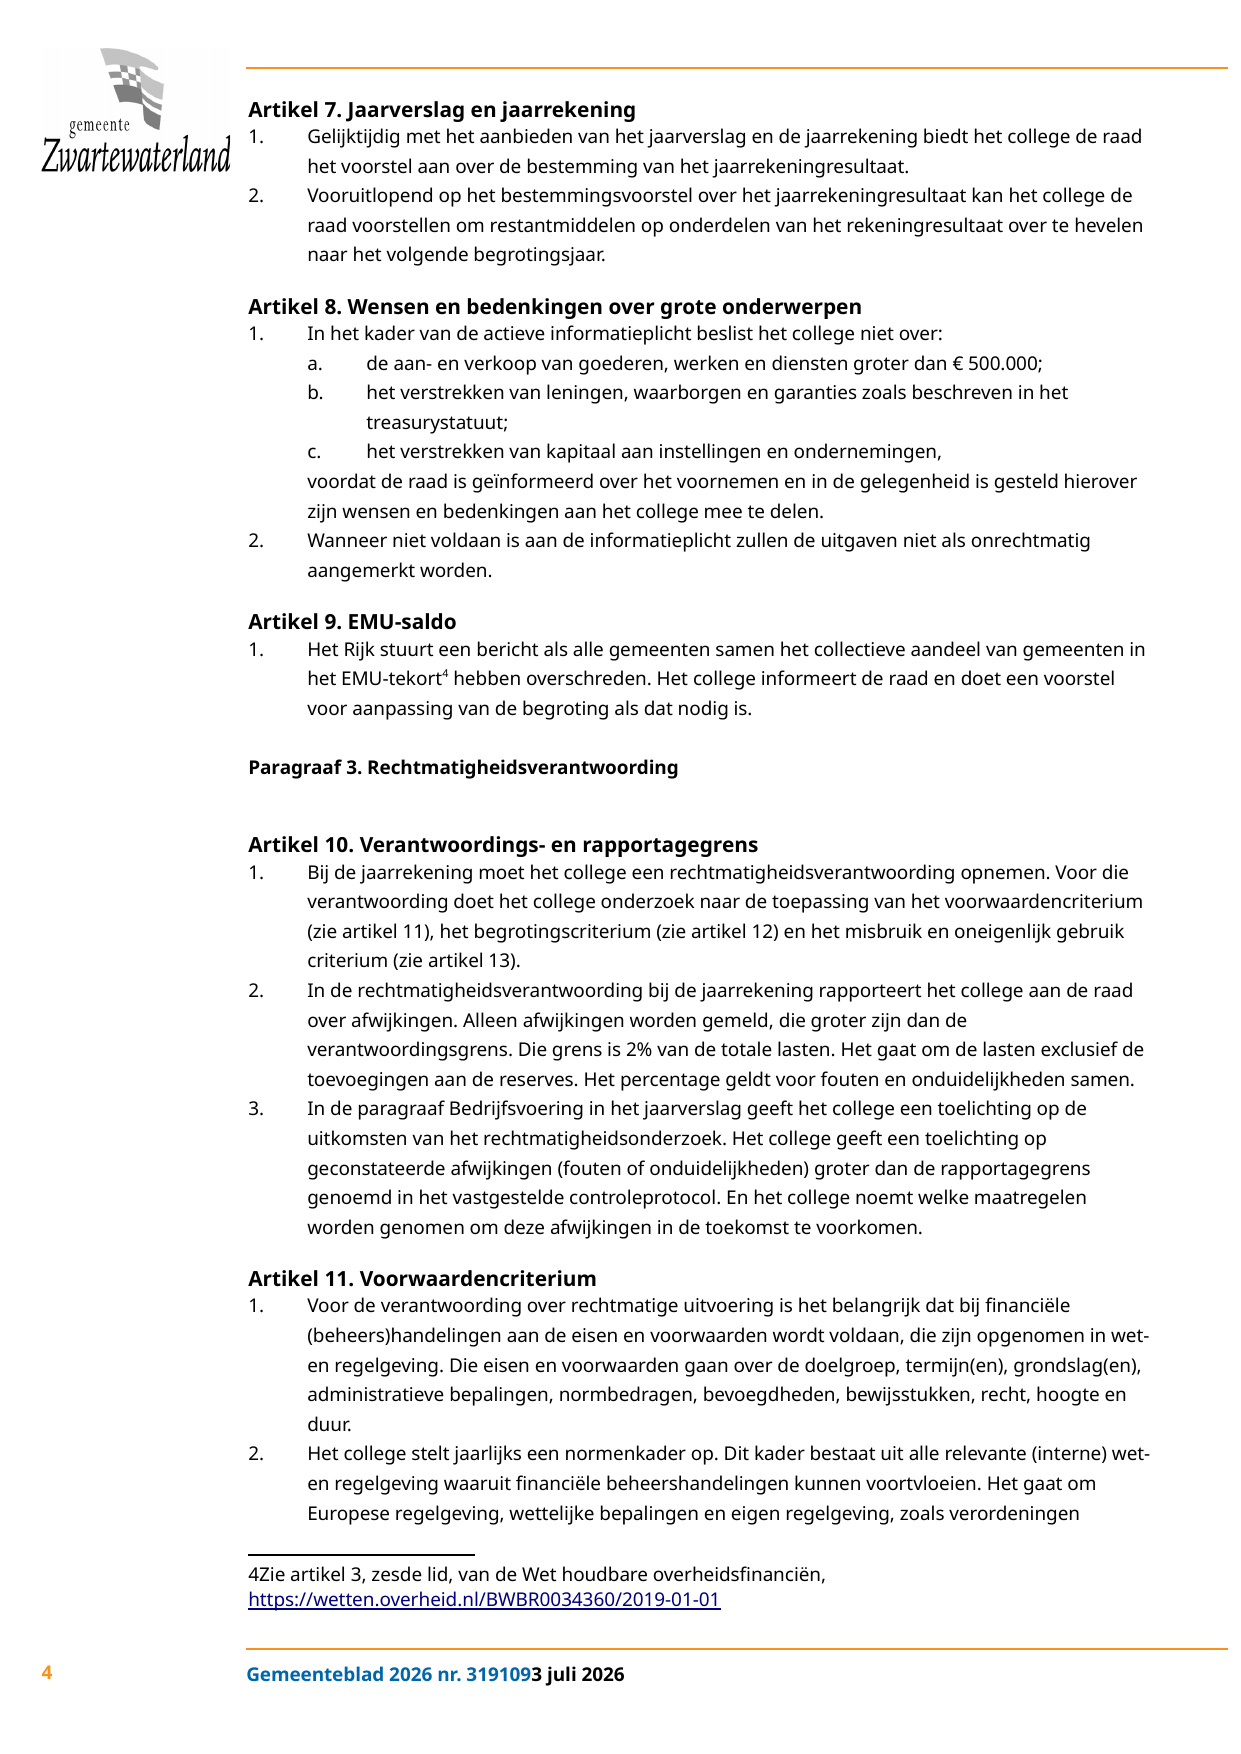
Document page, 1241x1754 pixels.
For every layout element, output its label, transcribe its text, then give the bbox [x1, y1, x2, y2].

list Wanneer niet voldaan is aan de informatieplicht zullen de uitgaven niet als onrechtmatig aangemerkt worden. [248, 527, 1152, 583]
list In de rechtmatigheidsverantwoording bij de jaarrekening rapporteert het college aan de raad over afwijkingen. Alleen afwijkingen worden gemeld, die groter zijn dan de verantwoordingsgrens. Die grens is 2% van de totale lasten. Het gaat om de lasten exclusief de toevoegingen aan de reserves. Het percentage geldt voor fouten en onduidelijkheden samen. [248, 977, 1152, 1092]
text Artikel 11. Voorwaardencriterium [248, 1264, 1152, 1293]
list voordat de raad is geïnformeerd over het voornemen en in de gelegenheid is gesteld hierover zijn wensen en bedenkingen aan het college mee te delen. [248, 468, 1152, 524]
list de aan- en verkoop van goederen, werken en diensten groter dan € 500.000; [307, 350, 1152, 376]
text Artikel 8. Wensen en bedenkingen over grote onderwerpen [248, 292, 1152, 320]
list In de paragraaf Bedrijfsvoering in het jaarverslag geeft het college een toelichting op de uitkomsten van het rechtmatigheidsonderzoek. Het college geeft een toelichting op geconstateerde afwijkingen (fouten of onduidelijkheden) groter dan de rapportagegrens genoemd in het vastgestelde controleprotocol. En het college noemt welke maatregelen worden genomen om deze afwijkingen in de toekomst te voorkomen. [248, 1096, 1152, 1239]
list Zie artikel 3, zesde lid, van de Wet houdbare overheidsfinanciën, https://wetten.overheid.nl/BWBR0034360/2019-01-01 [248, 1561, 1152, 1612]
text Paragraaf 3. Rechtmatigheidsverantwoording [248, 754, 1152, 780]
list Gelijktijdig met het aanbieden van het jaarverslag en de jaarrekening biedt het college de raad het voorstel aan over de bestemming van het jaarrekeningresultaat. [248, 123, 1152, 178]
list Vooruitlopend op het bestemmingsvoorstel over het jaarrekeningresultaat kan het college de raad voorstellen om restantmiddelen op onderdelen van het rekeningresultaat over te hevelen naar het volgende begrotingsjaar. [248, 182, 1152, 267]
list het verstrekken van kapitaal aan instellingen en ondernemingen, [307, 439, 1152, 464]
list In het kader van de actieve informatieplicht beslist het college niet over: [248, 320, 1152, 346]
list Het college stelt jaarlijks een normenkader op. Dit kader bestaat uit alle relevante (interne) wet- en regelgeving waaruit financiële beheershandelingen kunnen voortvloeien. Het gaat om Europese regelgeving, wettelijke bepalingen en eigen regelgeving, zoals verordeningen [248, 1441, 1152, 1526]
text Artikel 10. Verantwoordings- en rapportagegrens [248, 830, 1152, 859]
picture [41, 47, 231, 172]
list Het Rijk stuurt een bericht als alle gemeenten samen het collectieve aandeel van gemeenten in het EMU-tekort hebben overschreden. Het college informeert de raad en doet een voorstel voor aanpassing van de begroting als dat nodig is. [248, 636, 1152, 721]
list het verstrekken van leningen, waarborgen en garanties zoals beschreven in het treasurystatuut; [307, 379, 1152, 435]
text Artikel 9. EMU-saldo [248, 607, 1152, 636]
list Bij de jaarrekening moet het college een rechtmatigheidsverantwoording opnemen. Voor die verantwoording doet het college onderzoek naar de toepassing van het voorwaardencriterium (zie artikel 11), het begrotingscriterium (zie artikel 12) en het misbruik en oneigenlijk gebruik criterium (zie artikel 13). [248, 859, 1152, 973]
list Voor de verantwoording over rechtmatige uitvoering is het belangrijk dat bij financiële (beheers)handelingen aan de eisen en voorwaarden wordt voldaan, die zijn opgenomen in wet- en regelgeving. Die eisen en voorwaarden gaan over de doelgroep, termijn(en), grondslag(en), administratieve bepalingen, normbedragen, bevoegdheden, bewijsstukken, recht, hoogte en duur. [248, 1293, 1152, 1437]
text Artikel 7. Jaarverslag en jaarrekening [248, 95, 1152, 123]
